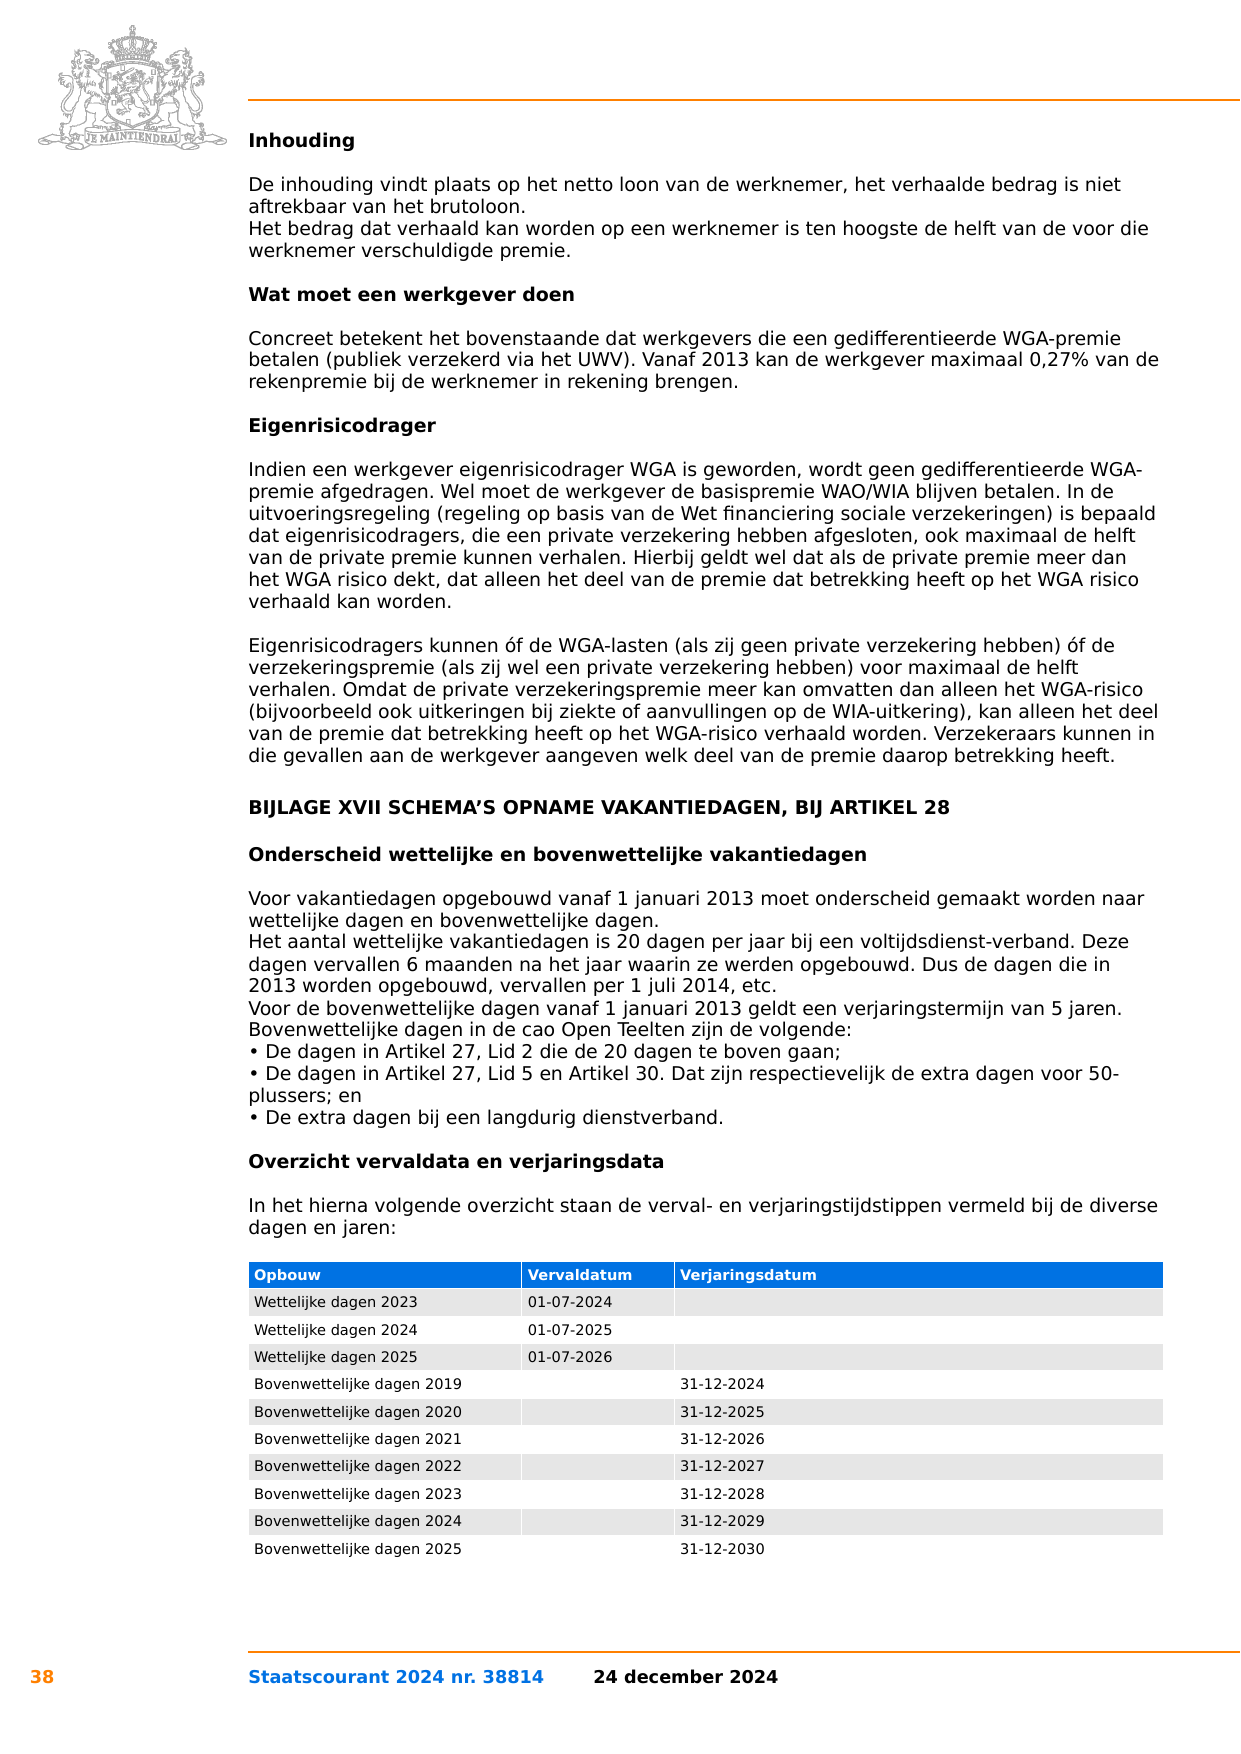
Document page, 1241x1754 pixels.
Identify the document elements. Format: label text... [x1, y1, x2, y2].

text • De extra dagen bij een langdurig dienstverband. [248, 1107, 1163, 1129]
text Voor vakantiedagen opgebouwd vanaf 1 januari 2013 moet onderscheid gemaakt worden naar wettelijke dagen en bovenwettelijke dagen. [248, 887, 1163, 931]
table_cell [522, 1481, 674, 1507]
table_cell 01-07-2024 [522, 1289, 674, 1316]
table_cell Bovenwettelijke dagen 2022 [249, 1454, 521, 1480]
table_cell [675, 1317, 1163, 1343]
table_cell [522, 1399, 674, 1425]
table_cell [522, 1509, 674, 1535]
subtitle BIJLAGE XVII SCHEMA’S OPNAME VAKANTIEDAGEN, BIJ ARTIKEL 28 [248, 797, 1163, 819]
table_cell 01-07-2025 [522, 1317, 674, 1343]
table_cell [522, 1371, 674, 1398]
text Het aantal wettelijke vakantiedagen is 20 dagen per jaar bij een voltijdsdienst-verband. Deze dagen vervallen 6 maanden na het jaar waarin ze werden opgebouwd. Dus de dagen die in 2013 worden opgebouwd, vervallen per 1 juli 2014, etc. [248, 931, 1163, 997]
table_cell 31-12-2028 [675, 1481, 1163, 1507]
subtitle Eigenrisicodrager [248, 415, 1163, 437]
table_cell Bovenwettelijke dagen 2020 [249, 1399, 521, 1425]
table_cell Bovenwettelijke dagen 2024 [249, 1509, 521, 1535]
table_cell 31-12-2026 [675, 1426, 1163, 1453]
text Onderscheid wettelijke en bovenwettelijke vakantiedagen [248, 844, 1163, 866]
table_cell 31-12-2024 [675, 1371, 1163, 1398]
table_cell 01-07-2026 [522, 1344, 674, 1370]
subtitle Wat moet een werkgever doen [248, 283, 1163, 306]
table_cell Wettelijke dagen 2024 [249, 1317, 521, 1343]
text • De dagen in Artikel 27, Lid 5 en Artikel 30. Dat zijn respectievelijk de extra dagen voor 50-plussers; en [248, 1063, 1163, 1107]
table_header Opbouw [249, 1262, 521, 1288]
table_cell Wettelijke dagen 2025 [249, 1344, 521, 1370]
table_cell Bovenwettelijke dagen 2021 [249, 1426, 521, 1453]
table_cell Bovenwettelijke dagen 2019 [249, 1371, 521, 1398]
table_cell 31-12-2030 [675, 1536, 1163, 1562]
text Bovenwettelijke dagen in de cao Open Teelten zijn de volgende: [248, 1019, 1163, 1041]
picture [38, 25, 227, 150]
table_header Vervaldatum [522, 1262, 674, 1288]
text Eigenrisicodragers kunnen óf de WGA-lasten (als zij geen private verzekering hebben) óf de verzekeringspremie (als zij wel een private verzekering hebben) voor maximaal de helft verhalen. Omdat de private verzekeringspremie meer kan omvatten dan alleen het WGA-risico (bijvoorbeeld ook uitkeringen bij ziekte of aanvullingen op de WIA-uitkering), kan alleen het deel van de premie dat betrekking heeft op het WGA-risico verhaald worden. Verzekeraars kunnen in die gevallen aan de werkgever aangeven welk deel van de premie daarop betrekking heeft. [248, 635, 1163, 767]
table_cell Bovenwettelijke dagen 2023 [249, 1481, 521, 1507]
text Concreet betekent het bovenstaande dat werkgevers die een gedifferentieerde WGA-premie betalen (publiek verzekerd via het UWV). Vanaf 2013 kan de werkgever maximaal 0,27% van de rekenpremie bij de werknemer in rekening brengen. [248, 327, 1163, 393]
subtitle Overzicht vervaldata en verjaringsdata [248, 1151, 1163, 1173]
text Het bedrag dat verhaald kan worden op een werknemer is ten hoogste de helft van de voor die werknemer verschuldigde premie. [248, 218, 1163, 262]
subtitle Inhouding [248, 130, 1163, 152]
table_header Verjaringsdatum [675, 1262, 1163, 1288]
table_cell Wettelijke dagen 2023 [249, 1289, 521, 1316]
table_cell [522, 1426, 674, 1453]
text • De dagen in Artikel 27, Lid 2 die de 20 dagen te boven gaan; [248, 1041, 1163, 1063]
text Indien een werkgever eigenrisicodrager WGA is geworden, wordt geen gedifferentieerde WGA-premie afgedragen. Wel moet de werkgever de basispremie WAO/WIA blijven betalen. In de uitvoeringsregeling (regeling op basis van de Wet financiering sociale verzekeringen) is bepaald dat eigenrisicodragers, die een private verzekering hebben afgesloten, ook maximaal de helft van de private premie kunnen verhalen. Hierbij geldt wel dat als de private premie meer dan het WGA risico dekt, dat alleen het deel van de premie dat betrekking heeft op het WGA risico verhaald kan worden. [248, 459, 1163, 613]
table_cell [675, 1344, 1163, 1370]
table_cell 31-12-2025 [675, 1399, 1163, 1425]
table_cell [675, 1289, 1163, 1316]
text In het hierna volgende overzicht staan de verval- en verjaringstijdstippen vermeld bij de diverse dagen en jaren: [248, 1195, 1163, 1239]
text De inhouding vindt plaats op het netto loon van de werknemer, het verhaalde bedrag is niet aftrekbaar van het brutoloon. [248, 174, 1163, 218]
table_cell [522, 1454, 674, 1480]
table_cell [522, 1536, 674, 1562]
table_cell Bovenwettelijke dagen 2025 [249, 1536, 521, 1562]
table_cell 31-12-2027 [675, 1454, 1163, 1480]
table_cell 31-12-2029 [675, 1509, 1163, 1535]
text Voor de bovenwettelijke dagen vanaf 1 januari 2013 geldt een verjaringstermijn van 5 jaren. [248, 997, 1163, 1019]
